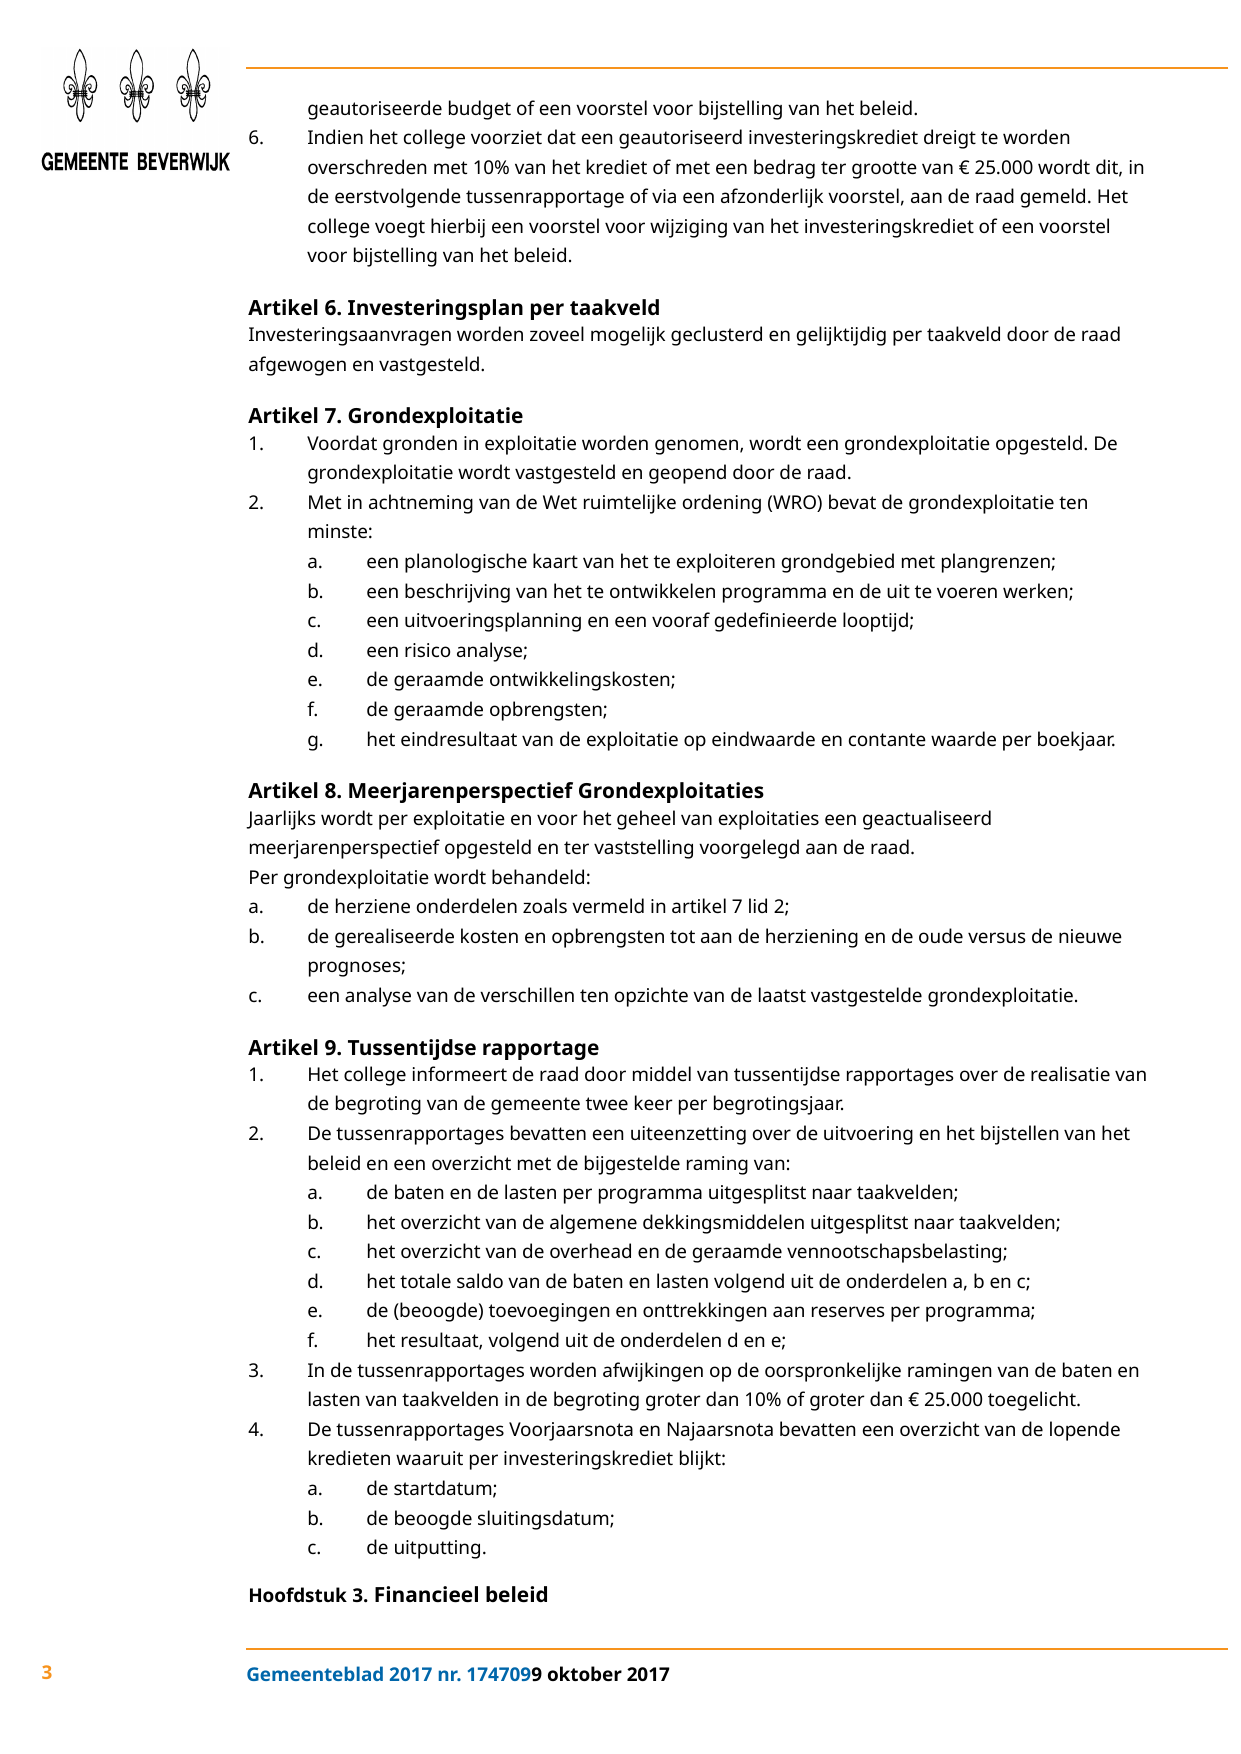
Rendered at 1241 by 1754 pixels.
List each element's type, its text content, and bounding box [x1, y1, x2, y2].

list In de tussenrapportages worden afwijkingen op de oorspronkelijke ramingen van de baten en lasten van taakvelden in de begroting groter dan 10% of groter dan € 25.000 toegelicht. [248, 1357, 1152, 1412]
list Voordat gronden in exploitatie worden genomen, wordt een grondexploitatie opgesteld. De grondexploitatie wordt vastgesteld en geopend door de raad. [248, 430, 1152, 485]
picture [41, 47, 231, 172]
list de startdatum; [307, 1475, 1152, 1501]
list de uitputting. [307, 1534, 1152, 1560]
text Artikel 8. Meerjarenperspectief Grondexploitaties [248, 776, 1152, 805]
text Per grondexploitatie wordt behandeld: [248, 864, 1152, 889]
list de beoogde sluitingsdatum; [307, 1505, 1152, 1531]
list het eindresultaat van de exploitatie op eindwaarde en contante waarde per boekjaar. [307, 726, 1152, 752]
list Met in achtneming van de Wet ruimtelijke ordening (WRO) bevat de grondexploitatie ten minste: [248, 489, 1152, 544]
list de baten en de lasten per programma uitgesplitst naar taakvelden; [307, 1179, 1152, 1205]
list De tussenrapportages bevatten een uiteenzetting over de uitvoering en het bijstellen van het beleid en een overzicht met de bijgestelde raming van: [248, 1120, 1152, 1176]
list de herziene onderdelen zoals vermeld in artikel 7 lid 2; [248, 893, 1152, 919]
text Artikel 7. Grondexploitatie [248, 402, 1152, 430]
list geautoriseerde budget of een voorstel voor bijstelling van het beleid. [248, 95, 1152, 121]
list Indien het college voorziet dat een geautoriseerd investeringskrediet dreigt te worden overschreden met 10% van het krediet of met een bedrag ter grootte van € 25.000 wordt dit, in de eerstvolgende tussenrapportage of via een afzonderlijk voorstel, aan de raad gemeld. Het college voegt hierbij een voorstel voor wijziging van het investeringskrediet of een voorstel voor bijstelling van het beleid. [248, 124, 1152, 268]
text Artikel 9. Tussentijdse rapportage [248, 1033, 1152, 1061]
text Artikel 6. Investeringsplan per taakveld [248, 293, 1152, 322]
text Investeringsaanvragen worden zoveel mogelijk geclusterd en gelijktijdig per taakveld door de raad afgewogen en vastgesteld. [248, 322, 1152, 377]
text Jaarlijks wordt per exploitatie en voor het geheel van exploitaties een geactualiseerd meerjarenperspectief opgesteld en ter vaststelling voorgelegd aan de raad. [248, 805, 1152, 860]
list De tussenrapportages Voorjaarsnota en Najaarsnota bevatten een overzicht van de lopende kredieten waaruit per investeringskrediet blijkt: [248, 1416, 1152, 1471]
list Het college informeert de raad door middel van tussentijdse rapportages over de realisatie van de begroting van de gemeente twee keer per begrotingsjaar. [248, 1061, 1152, 1116]
list de geraamde opbrengsten; [307, 696, 1152, 722]
list het resultaat, volgend uit de onderdelen d en e; [307, 1327, 1152, 1353]
list een planologische kaart van het te exploiteren grondgebied met plangrenzen; [307, 548, 1152, 574]
list een uitvoeringsplanning en een vooraf gedefinieerde looptijd; [307, 607, 1152, 633]
list de geraamde ontwikkelingskosten; [307, 667, 1152, 692]
list het overzicht van de overhead en de geraamde vennootschapsbelasting; [307, 1238, 1152, 1264]
list het overzicht van de algemene dekkingsmiddelen uitgesplitst naar taakvelden; [307, 1209, 1152, 1235]
list het totale saldo van de baten en lasten volgend uit de onderdelen a, b en c; [307, 1268, 1152, 1294]
list een risico analyse; [307, 637, 1152, 663]
list de gerealiseerde kosten en opbrengsten tot aan de herziening en de oude versus de nieuwe prognoses; [248, 923, 1152, 978]
list een analyse van de verschillen ten opzichte van de laatst vastgestelde grondexploitatie. [248, 982, 1152, 1008]
text Hoofdstuk 3. Financieel beleid [248, 1580, 1152, 1608]
list de (beoogde) toevoegingen en onttrekkingen aan reserves per programma; [307, 1298, 1152, 1323]
list een beschrijving van het te ontwikkelen programma en de uit te voeren werken; [307, 578, 1152, 604]
